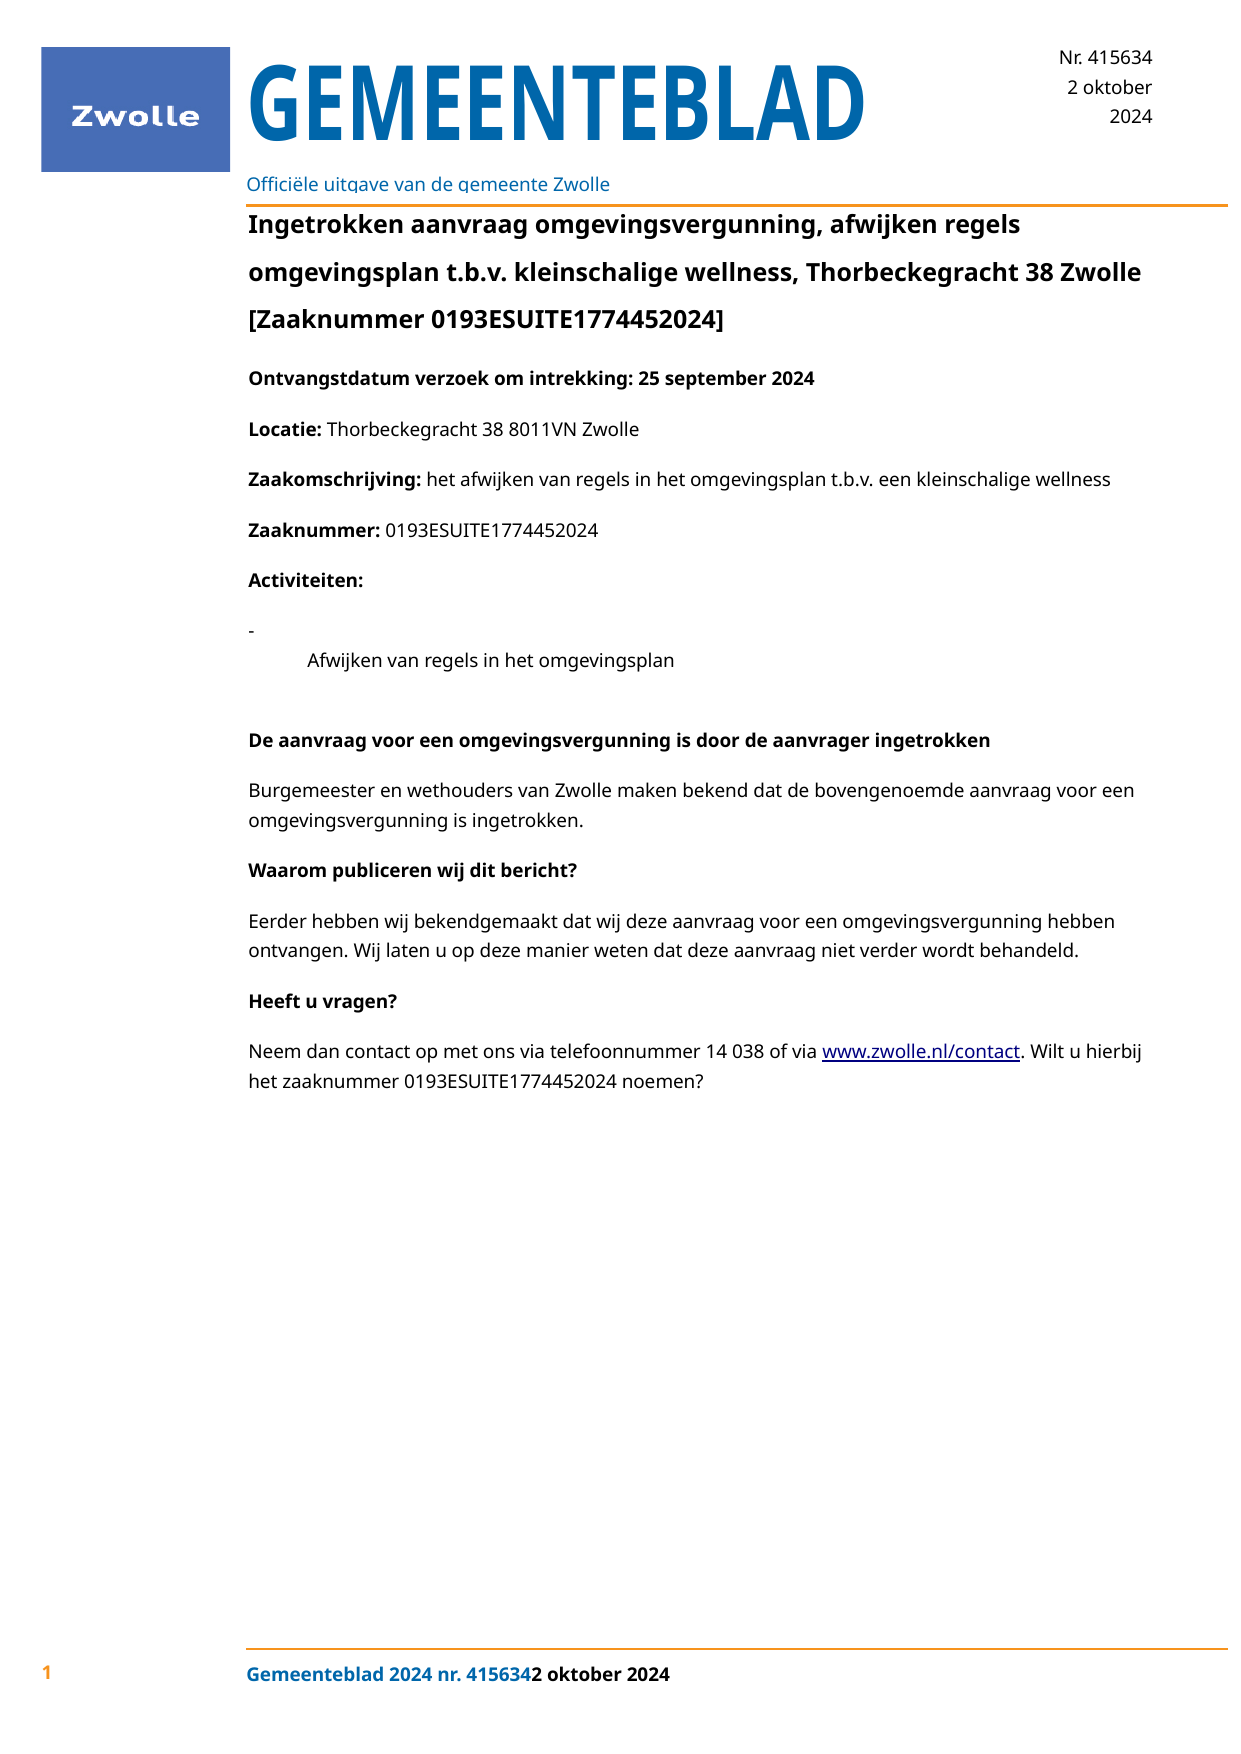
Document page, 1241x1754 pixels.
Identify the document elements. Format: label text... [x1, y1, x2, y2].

list Afwijken van regels in het omgevingsplan [248, 647, 1152, 673]
text Ingetrokken aanvraag omgevingsvergunning, afwijken regels omgevingsplan t.b.v. kleinschalige wellness, Thorbeckegracht 38 Zwolle [Zaaknummer 0193ESUITE1774452024] [248, 207, 1152, 336]
text Neem dan contact op met ons via telefoonnummer 14 038 of via www.zwolle.nl/contact. Wilt u hierbij het zaaknummer 0193ESUITE1774452024 noemen? [248, 1038, 1152, 1094]
text Ontvangstdatum verzoek om intrekking: 25 september 2024 [248, 366, 1152, 391]
text Zaaknummer: 0193ESUITE1774452024 [248, 517, 1152, 542]
text Locatie: Thorbeckegracht 38 8011VN Zwolle [248, 416, 1152, 442]
text Burgemeester en wethouders van Zwolle maken bekend dat de bovengenoemde aanvraag voor een omgevingsvergunning is ingetrokken. [248, 778, 1152, 833]
text Eerder hebben wij bekendgemaakt dat wij deze aanvraag voor een omgevingsvergunning hebben ontvangen. Wij laten u op deze manier weten dat deze aanvraag niet verder wordt behandeld. [248, 908, 1152, 963]
text Waarom publiceren wij dit bericht? [248, 858, 1152, 883]
text Heeft u vragen? [248, 988, 1152, 1014]
picture [41, 47, 231, 172]
text Activiteiten: [248, 567, 1152, 593]
text De aanvraag voor een omgevingsvergunning is door de aanvrager ingetrokken [248, 727, 1152, 753]
text Zaakomschrijving: het afwijken van regels in het omgevingsplan t.b.v. een kleinschalige wellness [248, 466, 1152, 492]
